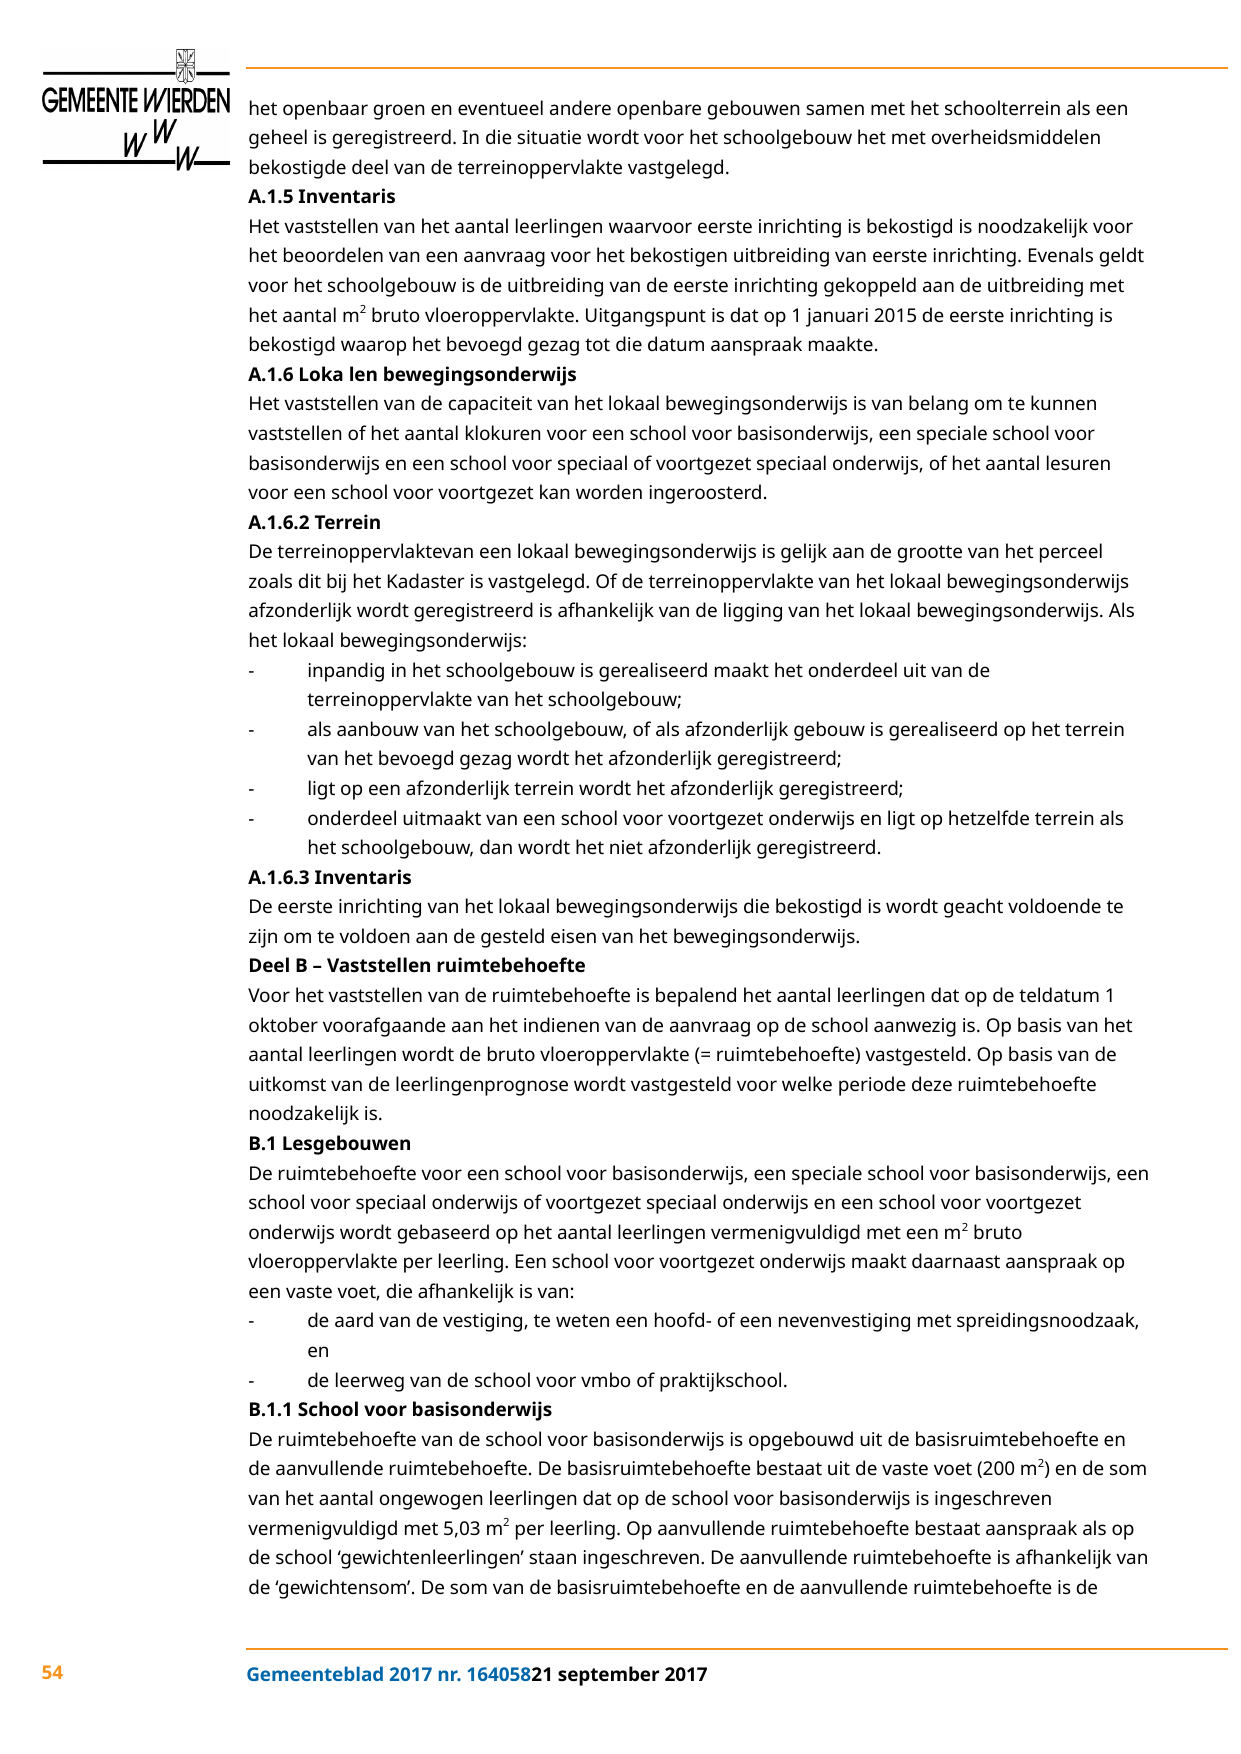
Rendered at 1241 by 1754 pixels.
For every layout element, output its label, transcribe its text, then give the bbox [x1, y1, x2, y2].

list inpandig in het schoolgebouw is gerealiseerd maakt het onderdeel uit van de terreinoppervlakte van het schoolgebouw; [248, 657, 1152, 712]
text Het vaststellen van het aantal leerlingen waarvoor eerste inrichting is bekostigd is noodzakelijk voor het beoordelen van een aanvraag voor het bekostigen uitbreiding van eerste inrichting. Evenals geldt voor het schoolgebouw is de uitbreiding van de eerste inrichting gekoppeld aan de uitbreiding met het aantal m2 bruto vloeroppervlakte. Uitgangspunt is dat op 1 januari 2015 de eerste inrichting is bekostigd waarop het bevoegd gezag tot die datum aanspraak maakte. [248, 213, 1152, 357]
list onderdeel uitmaakt van een school voor voortgezet onderwijs en ligt op hetzelfde terrein als het schoolgebouw, dan wordt het niet afzonderlijk geregistreerd. [248, 805, 1152, 860]
text De terreinoppervlaktevan een lokaal bewegingsonderwijs is gelijk aan de grootte van het perceel zoals dit bij het Kadaster is vastgelegd. Of de terreinoppervlakte van het lokaal bewegingsonderwijs afzonderlijk wordt geregistreerd is afhankelijk van de ligging van het lokaal bewegingsonderwijs. Als het lokaal bewegingsonderwijs: [248, 538, 1152, 653]
text A.1.6.3 Inventaris [248, 864, 1152, 890]
list ligt op een afzonderlijk terrein wordt het afzonderlijk geregistreerd; [248, 775, 1152, 801]
list als aanbouw van het schoolgebouw, of als afzonderlijk gebouw is gerealiseerd op het terrein van het bevoegd gezag wordt het afzonderlijk geregistreerd; [248, 716, 1152, 771]
picture [41, 47, 231, 172]
text B.1 Lesgebouwen [248, 1130, 1152, 1156]
text het openbaar groen en eventueel andere openbare gebouwen samen met het schoolterrein als een geheel is geregistreerd. In die situatie wordt voor het schoolgebouw het met overheidsmiddelen bekostigde deel van de terreinoppervlakte vastgelegd. [248, 95, 1152, 180]
text De eerste inrichting van het lokaal bewegingsonderwijs die bekostigd is wordt geacht voldoende te zijn om te voldoen aan de gesteld eisen van het bewegingsonderwijs. [248, 893, 1152, 949]
list de leerweg van de school voor vmbo of praktijkschool. [248, 1367, 1152, 1393]
text Deel B – Vaststellen ruimtebehoefte [248, 953, 1152, 978]
text Het vaststellen van de capaciteit van het lokaal bewegingsonderwijs is van belang om te kunnen vaststellen of het aantal klokuren voor een school voor basisonderwijs, een speciale school voor basisonderwijs en een school voor speciaal of voortgezet speciaal onderwijs, of het aantal lesuren voor een school voor voortgezet kan worden ingeroosterd. [248, 391, 1152, 505]
text B.1.1 School voor basisonderwijs [248, 1396, 1152, 1422]
text A.1.6 Loka len bewegingsonderwijs [248, 361, 1152, 387]
list de aard van de vestiging, te weten een hoofd- of een nevenvestiging met spreidingsnoodzaak, en [248, 1308, 1152, 1363]
text Voor het vaststellen van de ruimtebehoefte is bepalend het aantal leerlingen dat op de teldatum 1 oktober voorafgaande aan het indienen van de aanvraag op de school aanwezig is. Op basis van het aantal leerlingen wordt de bruto vloeroppervlakte (= ruimtebehoefte) vastgesteld. Op basis van de uitkomst van de leerlingenprognose wordt vastgesteld voor welke periode deze ruimtebehoefte noodzakelijk is. [248, 982, 1152, 1126]
text De ruimtebehoefte van de school voor basisonderwijs is opgebouwd uit de basisruimtebehoefte en de aanvullende ruimtebehoefte. De basisruimtebehoefte bestaat uit de vaste voet (200 m2) en de som van het aantal ongewogen leerlingen dat op de school voor basisonderwijs is ingeschreven vermenigvuldigd met 5,03 m2 per leerling. Op aanvullende ruimtebehoefte bestaat aanspraak als op de school ‘gewichtenleerlingen’ staan ingeschreven. De aanvullende ruimtebehoefte is afhankelijk van de ‘gewichtensom’. De som van de basisruimtebehoefte en de aanvullende ruimtebehoefte is de [248, 1426, 1152, 1600]
text A.1.5 Inventaris [248, 183, 1152, 209]
text A.1.6.2 Terrein [248, 509, 1152, 535]
text De ruimtebehoefte voor een school voor basisonderwijs, een speciale school voor basisonderwijs, een school voor speciaal onderwijs of voortgezet speciaal onderwijs en een school voor voortgezet onderwijs wordt gebaseerd op het aantal leerlingen vermenigvuldigd met een m2 bruto vloeroppervlakte per leerling. Een school voor voortgezet onderwijs maakt daarnaast aanspraak op een vaste voet, die afhankelijk is van: [248, 1160, 1152, 1304]
